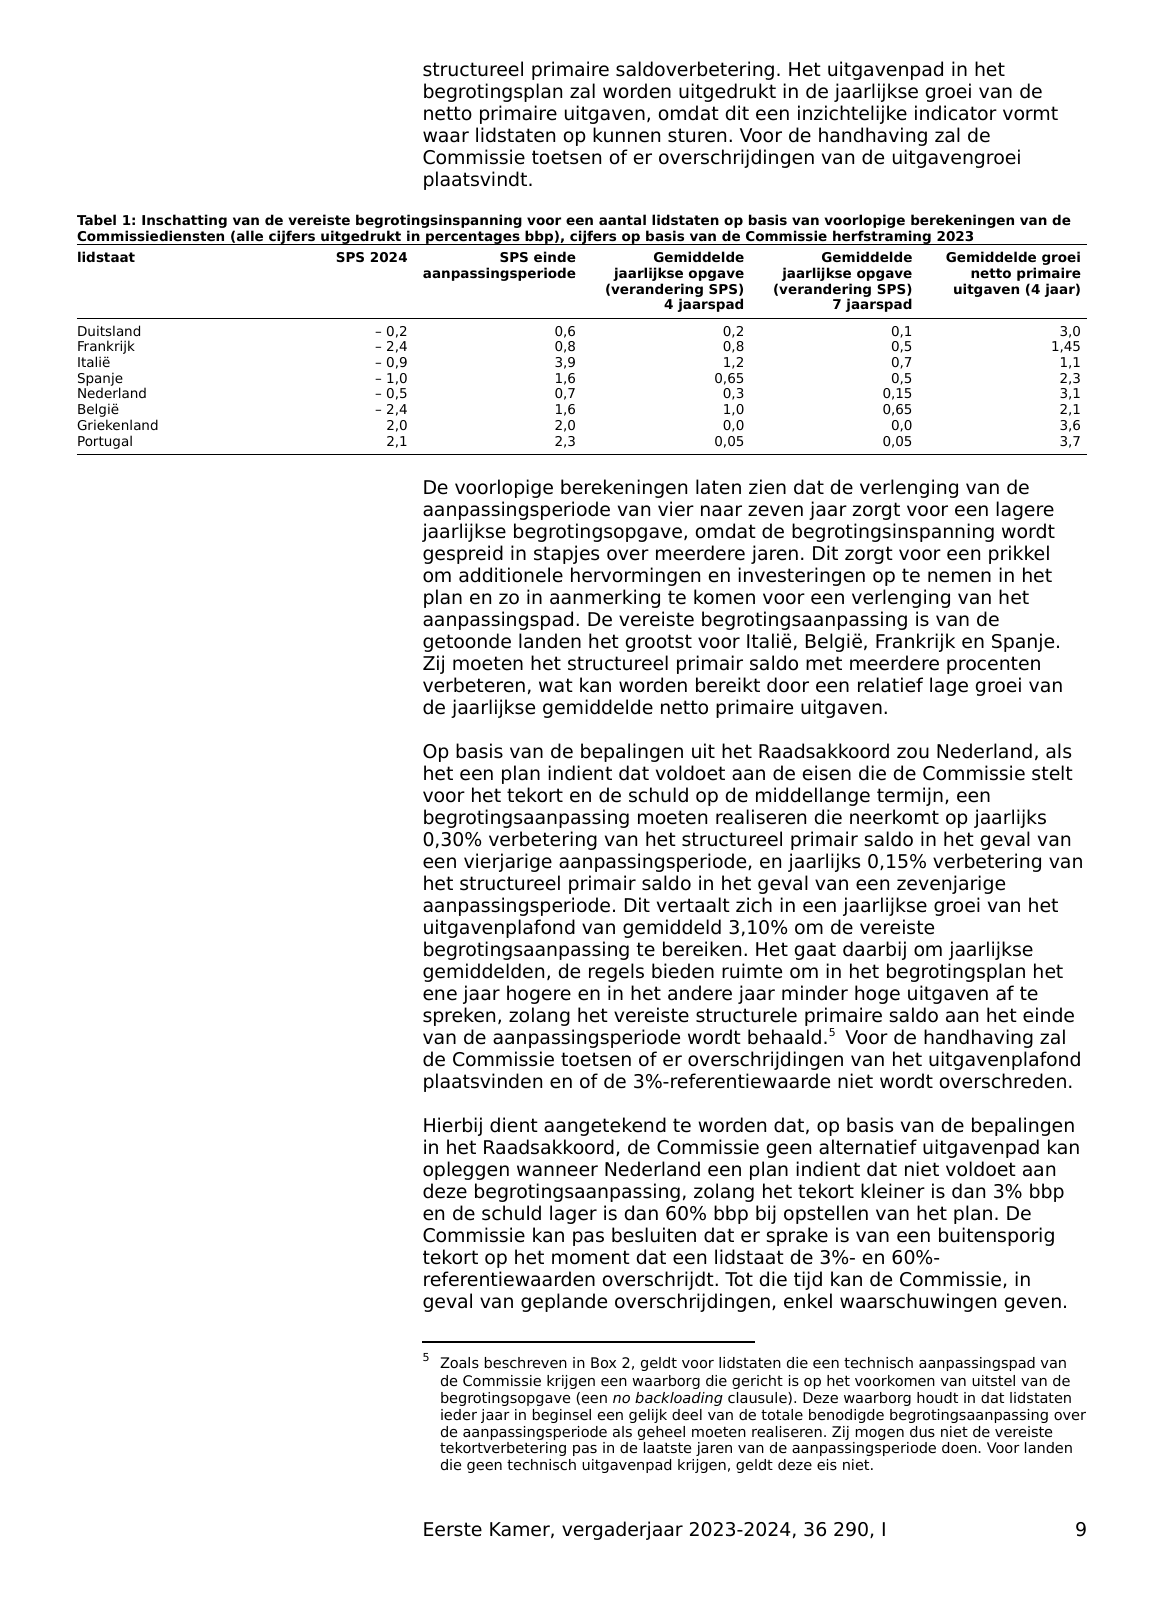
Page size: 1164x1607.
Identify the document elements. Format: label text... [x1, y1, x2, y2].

text De voorlopige berekeningen laten zien dat de verlenging van de aanpassingsperiode van vier naar zeven jaar zorgt voor een lagere jaarlijkse begrotingsopgave, omdat de begrotingsinspanning wordt gespreid in stapjes over meerdere jaren. Dit zorgt voor een prikkel om additionele hervormingen en investeringen op te nemen in het plan en zo in aanmerking te komen voor een verlenging van het aanpassingspad. De vereiste begrotingsaanpassing is van de getoonde landen het grootst voor Italië, België, Frankrijk en Spanje. Zij moeten het structureel primair saldo met meerdere procenten verbeteren, wat kan worden bereikt door een relatief lage groei van de jaarlijkse gemiddelde netto primaire uitgaven. [422, 477, 1087, 719]
text Hierbij dient aangetekend te worden dat, op basis van de bepalingen in het Raadsakkoord, de Commissie geen alternatief uitgavenpad kan opleggen wanneer Nederland een plan indient dat niet voldoet aan deze begrotingsaanpassing, zolang het tekort kleiner is dan 3% bbp en de schuld lager is dan 60% bbp bij opstellen van het plan. De Commissie kan pas besluiten dat er sprake is van een buitensporig tekort op het moment dat een lidstaat de 3%- en 60%-referentiewaarden overschrijdt. Tot die tijd kan de Commissie, in geval van geplande overschrijdingen, enkel waarschuwingen geven. [422, 1115, 1087, 1313]
table_cell Frankrijk [77, 339, 245, 355]
table_cell 3,9 [413, 355, 582, 371]
table_header Tabel 1: Inschatting van de vereiste begrotingsinspanning voor een aantal lidstaten op basis van voorlopige berekeningen van de Commissiediensten (alle cijfers uitgedrukt in percentages bbp), cijfers op basis van de Commissie herfstraming 2023 [77, 213, 1087, 244]
table_cell 0,5 [750, 371, 918, 386]
table_cell 3,1 [918, 386, 1087, 402]
table_cell Duitsland [77, 319, 245, 339]
table_cell 0,0 [750, 418, 918, 433]
table_cell 0,05 [750, 434, 918, 454]
table_cell 0,6 [413, 319, 582, 339]
table_cell 1,45 [918, 339, 1087, 355]
table_cell Gemiddelde groei netto primaire uitgaven (4 jaar) [918, 245, 1087, 318]
text structureel primaire saldoverbetering. Het uitgavenpad in het begrotingsplan zal worden uitgedrukt in de jaarlijkse groei van de netto primaire uitgaven, omdat dit een inzichtelijke indicator vormt waar lidstaten op kunnen sturen. Voor de handhaving zal de Commissie toetsen of er overschrijdingen van de uitgavengroei plaatsvindt. [422, 59, 1087, 191]
table_cell 2,0 [245, 418, 413, 433]
table_cell Italië [77, 355, 245, 371]
table_cell 0,5 [750, 339, 918, 355]
table_cell 1,2 [582, 355, 750, 371]
table_cell 1,1 [918, 355, 1087, 371]
table_cell 2,1 [245, 434, 413, 454]
table_cell 3,0 [918, 319, 1087, 339]
table_cell – 0,2 [245, 319, 413, 339]
table_cell 0,0 [582, 418, 750, 433]
table_cell 0,2 [582, 319, 750, 339]
table_cell 0,7 [413, 386, 582, 402]
table_cell Portugal [77, 434, 245, 454]
table_cell – 0,5 [245, 386, 413, 402]
table_cell 0,65 [582, 371, 750, 386]
table_cell 0,7 [750, 355, 918, 371]
table_cell 0,1 [750, 319, 918, 339]
table_cell Spanje [77, 371, 245, 386]
text Op basis van de bepalingen uit het Raadsakkoord zou Nederland, als het een plan indient dat voldoet aan de eisen die de Commissie stelt voor het tekort en de schuld op de middellange termijn, een begrotingsaanpassing moeten realiseren die neerkomt op jaarlijks 0,30% verbetering van het structureel primair saldo in het geval van een vierjarige aanpassingsperiode, en jaarlijks 0,15% verbetering van het structureel primair saldo in het geval van een zevenjarige aanpassingsperiode. Dit vertaalt zich in een jaarlijkse groei van het uitgavenplafond van gemiddeld 3,10% om de vereiste begrotingsaanpassing te bereiken. Het gaat daarbij om jaarlijkse gemiddelden, de regels bieden ruimte om in het begrotingsplan het ene jaar hogere en in het andere jaar minder hoge uitgaven af te spreken, zolang het vereiste structurele primaire saldo aan het einde van de aanpassingsperiode wordt behaald. Voor de handhaving zal de Commissie toetsen of er overschrijdingen van het uitgavenplafond plaatsvinden en of de 3%-referentiewaarde niet wordt overschreden. [422, 741, 1087, 1093]
table_cell 0,3 [582, 386, 750, 402]
table_cell 3,7 [918, 434, 1087, 454]
table_cell 3,6 [918, 418, 1087, 433]
table_cell Gemiddelde jaarlijkse opgave (verandering SPS) 4 jaarspad [582, 245, 750, 318]
table_cell 2,3 [413, 434, 582, 454]
table_cell – 1,0 [245, 371, 413, 386]
table_cell 0,15 [750, 386, 918, 402]
table_cell – 0,9 [245, 355, 413, 371]
table_cell 0,8 [582, 339, 750, 355]
table_cell 1,6 [413, 402, 582, 418]
text Zoals beschreven in Box 2, geldt voor lidstaten die een technisch aanpassingspad van de Commissie krijgen een waarborg die gericht is op het voorkomen van uitstel van de begrotingsopgave (een no backloading clausule). Deze waarborg houdt in dat lidstaten ieder jaar in beginsel een gelijk deel van de totale benodigde begrotingsaanpassing over de aanpassingsperiode als geheel moeten realiseren. Zij mogen dus niet de vereiste tekortverbetering pas in de laatste jaren van de aanpassingsperiode doen. Voor landen die geen technisch uitgavenpad krijgen, geldt deze eis niet. [422, 1351, 1087, 1474]
table_cell 2,0 [413, 418, 582, 433]
table_cell 0,65 [750, 402, 918, 418]
table_cell lidstaat [77, 245, 245, 318]
table_cell Nederland [77, 386, 245, 402]
table_cell 0,8 [413, 339, 582, 355]
table_cell België [77, 402, 245, 418]
table_cell 2,3 [918, 371, 1087, 386]
table_cell Griekenland [77, 418, 245, 433]
table_cell SPS einde aanpassingsperiode [413, 245, 582, 318]
table_cell 2,1 [918, 402, 1087, 418]
table_cell 1,6 [413, 371, 582, 386]
table_cell – 2,4 [245, 402, 413, 418]
table_cell Gemiddelde jaarlijkse opgave (verandering SPS) 7 jaarspad [750, 245, 918, 318]
table_cell 1,0 [582, 402, 750, 418]
table_cell – 2,4 [245, 339, 413, 355]
table_cell 0,05 [582, 434, 750, 454]
table_cell SPS 2024 [245, 245, 413, 318]
